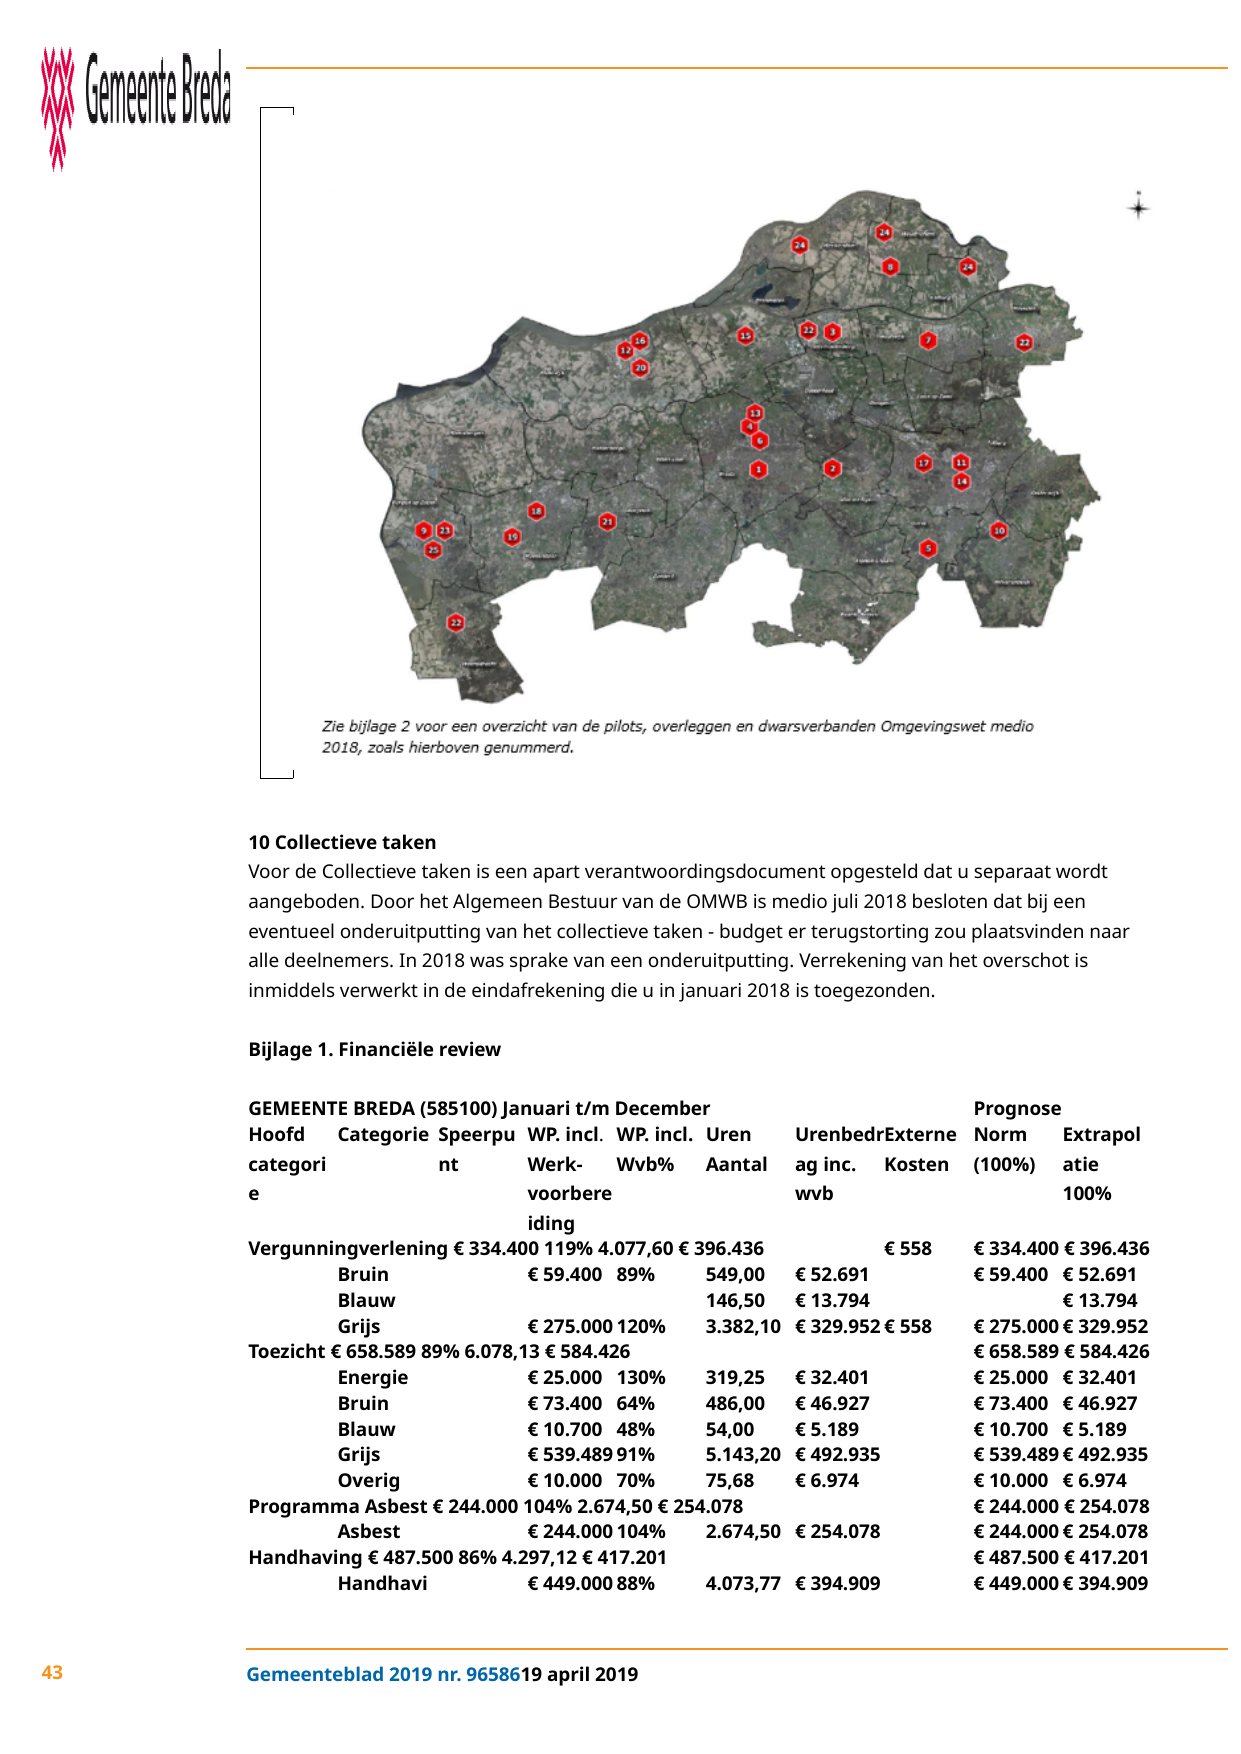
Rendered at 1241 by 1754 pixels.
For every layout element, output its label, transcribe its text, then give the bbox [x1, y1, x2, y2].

table_cell [248, 1364, 337, 1390]
table_cell € 492.935 [795, 1441, 884, 1467]
table_cell € 10.700 [527, 1416, 616, 1441]
table_cell [438, 1364, 527, 1390]
table_cell 91% [616, 1441, 706, 1467]
table_cell € 658.589 € 584.426 [973, 1339, 1152, 1364]
table_cell € 539.489 [973, 1441, 1062, 1467]
table_cell € 10.700 [973, 1416, 1062, 1441]
table_cell Externe Kosten [884, 1121, 973, 1236]
table_cell WP. incl. Wvb% [616, 1121, 706, 1236]
table_cell 130% [616, 1364, 706, 1390]
table_cell € 449.000 [527, 1570, 616, 1596]
table_cell € 6.974 [1063, 1467, 1152, 1493]
table_cell Handhavi [337, 1570, 438, 1596]
table_cell 64% [616, 1390, 706, 1416]
table_cell Norm (100%) [973, 1121, 1062, 1236]
table_cell Speerpunt [438, 1121, 527, 1236]
table_cell € 254.078 [795, 1519, 884, 1544]
table_cell 48% [616, 1416, 706, 1441]
table_cell [248, 1570, 337, 1596]
table_cell € 539.489 [527, 1441, 616, 1467]
table_cell [884, 1544, 973, 1570]
table_cell € 6.974 [795, 1467, 884, 1493]
table_cell 70% [616, 1467, 706, 1493]
table_header Prognose [973, 1095, 1152, 1121]
table_cell Grijs [337, 1441, 438, 1467]
table_cell [973, 1287, 1062, 1313]
table_cell [884, 1416, 973, 1441]
table_cell Uren Aantal [706, 1121, 795, 1236]
table_cell € 254.078 [1063, 1519, 1152, 1544]
table_cell € 244.000 € 254.078 [973, 1493, 1152, 1519]
table_cell [438, 1416, 527, 1441]
table_cell [248, 1441, 337, 1467]
table_cell 104% [616, 1519, 706, 1544]
table_cell Programma Asbest € 244.000 104% 2.674,50 € 254.078 [248, 1493, 884, 1519]
table_cell 75,68 [706, 1467, 795, 1493]
table_cell [438, 1519, 527, 1544]
table_cell [884, 1441, 973, 1467]
table_cell [527, 1287, 616, 1313]
table_cell [438, 1287, 527, 1313]
table_cell € 275.000 [973, 1313, 1062, 1338]
picture [41, 47, 231, 172]
text Voor de Collectieve taken is een apart verantwoordingsdocument opgesteld dat u separaat wordt aangeboden. Door het Algemeen Bestuur van de OMWB is medio juli 2018 besloten dat bij een eventueel onderuitputting van het collectieve taken - budget er terugstorting zou plaatsvinden naar alle deelnemers. In 2018 was sprake van een onderuitputting. Verrekening van het overschot is inmiddels verwerkt in de eindafrekening die u in januari 2018 is toegezonden. [248, 859, 1152, 1003]
table_cell [884, 1364, 973, 1390]
table_cell € 329.952 [795, 1313, 884, 1338]
table_cell € 13.794 [795, 1287, 884, 1313]
table_cell 2.674,50 [706, 1519, 795, 1544]
table_cell 549,00 [706, 1261, 795, 1287]
table_cell 146,50 [706, 1287, 795, 1313]
table_cell [438, 1570, 527, 1596]
table_cell Asbest [337, 1519, 438, 1544]
table_cell € 25.000 [527, 1364, 616, 1390]
table_header [884, 1095, 973, 1121]
table_cell € 13.794 [1063, 1287, 1152, 1313]
table_cell € 244.000 [527, 1519, 616, 1544]
table_cell [884, 1519, 973, 1544]
table_cell 120% [616, 1313, 706, 1338]
table_cell [438, 1441, 527, 1467]
table_header GEMEENTE BREDA (585100) Januari t/m December [248, 1095, 884, 1121]
table_cell € 275.000 [527, 1313, 616, 1338]
table_cell [248, 1313, 337, 1338]
text Bijlage 1. Financiële review [248, 1036, 1152, 1062]
table_cell € 10.000 [527, 1467, 616, 1493]
table_cell € 329.952 [1063, 1313, 1152, 1338]
table_cell Energie [337, 1364, 438, 1390]
table_cell Bruin [337, 1261, 438, 1287]
picture [268, 115, 1173, 770]
table_cell € 487.500 € 417.201 [973, 1544, 1152, 1570]
table_cell € 492.935 [1063, 1441, 1152, 1467]
table_cell € 52.691 [1063, 1261, 1152, 1287]
table_cell 88% [616, 1570, 706, 1596]
table_cell € 52.691 [795, 1261, 884, 1287]
table_cell € 59.400 [527, 1261, 616, 1287]
table_cell WP. incl. Werk-voorbereiding [527, 1121, 616, 1236]
table_cell € 558 [884, 1236, 973, 1261]
table_cell [248, 1467, 337, 1493]
table_cell € 32.401 [795, 1364, 884, 1390]
table_cell 5.143,20 [706, 1441, 795, 1467]
table_cell 319,25 [706, 1364, 795, 1390]
table_cell € 46.927 [1063, 1390, 1152, 1416]
table_cell Handhaving € 487.500 86% 4.297,12 € 417.201 [248, 1544, 884, 1570]
table_cell Bruin [337, 1390, 438, 1416]
table_cell Grijs [337, 1313, 438, 1338]
table_cell [884, 1493, 973, 1519]
table_cell [248, 1390, 337, 1416]
table_cell [884, 1287, 973, 1313]
table_cell [884, 1261, 973, 1287]
table_cell Overig [337, 1467, 438, 1493]
table_cell Categorie [337, 1121, 438, 1236]
table_cell € 5.189 [1063, 1416, 1152, 1441]
table_cell [438, 1261, 527, 1287]
table_cell [248, 1416, 337, 1441]
table_cell Hoofd categorie [248, 1121, 337, 1236]
table_cell [438, 1390, 527, 1416]
table_cell € 394.909 [1063, 1570, 1152, 1596]
table_cell Blauw [337, 1287, 438, 1313]
table_cell € 5.189 [795, 1416, 884, 1441]
table_cell Vergunningverlening € 334.400 119% 4.077,60 € 396.436 [248, 1236, 884, 1261]
table_cell Extrapolatie 100% [1063, 1121, 1152, 1236]
table_cell [616, 1287, 706, 1313]
table_cell [884, 1570, 973, 1596]
table_cell 54,00 [706, 1416, 795, 1441]
table_cell € 558 [884, 1313, 973, 1338]
table_cell € 73.400 [973, 1390, 1062, 1416]
table_cell [248, 1287, 337, 1313]
table_cell Urenbedrag inc. wvb [795, 1121, 884, 1236]
table_cell [884, 1390, 973, 1416]
table_cell € 334.400 € 396.436 [973, 1236, 1152, 1261]
table_cell € 25.000 [973, 1364, 1062, 1390]
table_cell € 394.909 [795, 1570, 884, 1596]
table_cell 89% [616, 1261, 706, 1287]
table_cell Blauw [337, 1416, 438, 1441]
table_cell € 244.000 [973, 1519, 1062, 1544]
table_cell [248, 1261, 337, 1287]
table_cell € 73.400 [527, 1390, 616, 1416]
table_cell € 59.400 [973, 1261, 1062, 1287]
table_cell [884, 1467, 973, 1493]
table_cell [884, 1339, 973, 1364]
table_cell 3.382,10 [706, 1313, 795, 1338]
table_cell [248, 1519, 337, 1544]
table_cell [438, 1313, 527, 1338]
text 10 Collectieve taken [248, 829, 1152, 855]
table_cell [438, 1467, 527, 1493]
table_cell Toezicht € 658.589 89% 6.078,13 € 584.426 [248, 1339, 884, 1364]
table_cell 4.073,77 [706, 1570, 795, 1596]
table_cell 486,00 [706, 1390, 795, 1416]
table_cell € 32.401 [1063, 1364, 1152, 1390]
table_cell € 449.000 [973, 1570, 1062, 1596]
table_cell € 10.000 [973, 1467, 1062, 1493]
table_cell € 46.927 [795, 1390, 884, 1416]
